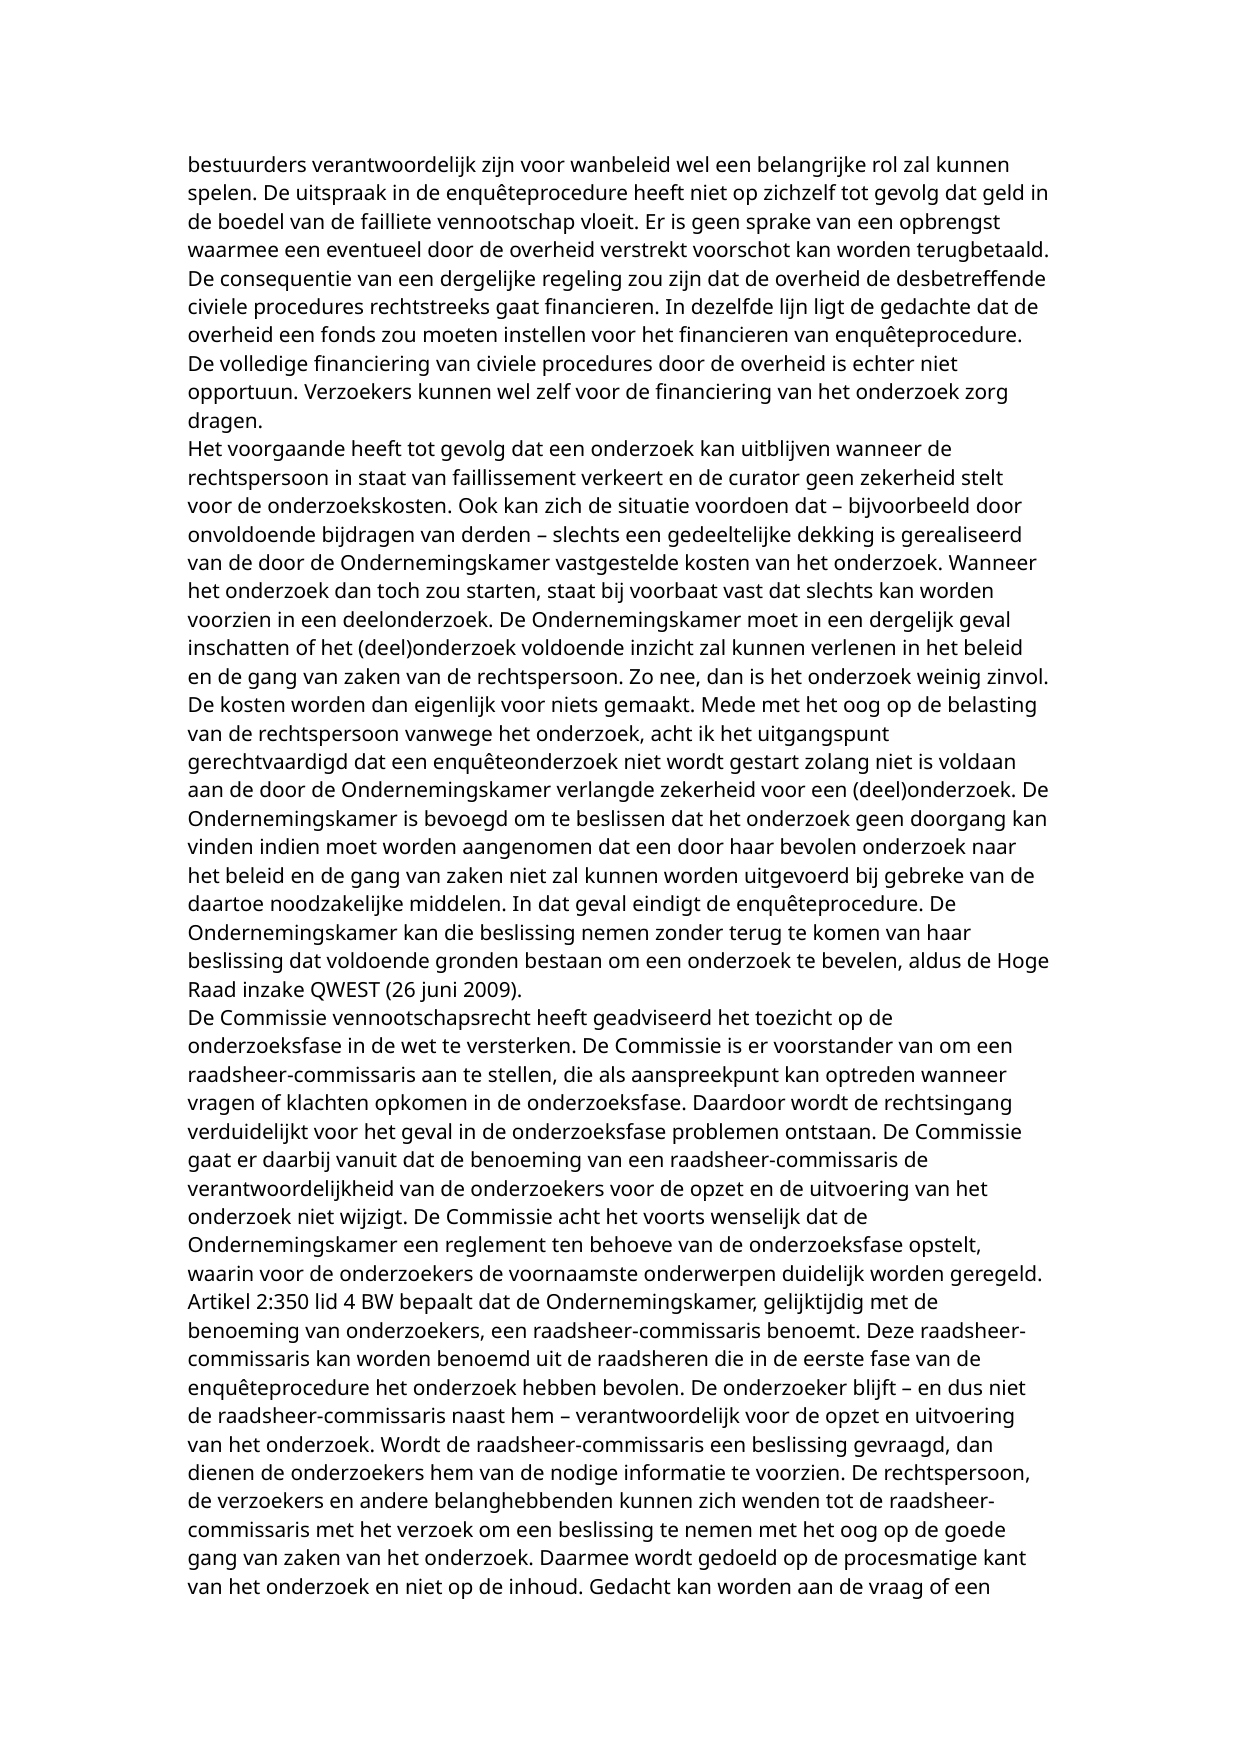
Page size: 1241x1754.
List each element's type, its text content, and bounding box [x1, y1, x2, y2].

text Het voorgaande heeft tot gevolg dat een onderzoek kan uitblijven wanneer de rechtspersoon in staat van faillissement verkeert en de curator geen zekerheid stelt voor de onderzoekskosten. Ook kan zich de situatie voordoen dat – bijvoorbeeld door onvoldoende bijdragen van derden – slechts een gedeeltelijke dekking is gerealiseerd van de door de Ondernemingskamer vastgestelde kosten van het onderzoek. Wanneer het onderzoek dan toch zou starten, staat bij voorbaat vast dat slechts kan worden voorzien in een deelonderzoek. De Ondernemingskamer moet in een dergelijk geval inschatten of het (deel)onderzoek voldoende inzicht zal kunnen verlenen in het beleid en de gang van zaken van de rechtspersoon. Zo nee, dan is het onderzoek weinig zinvol. De kosten worden dan eigenlijk voor niets gemaakt. Mede met het oog op de belasting van de rechtspersoon vanwege het onderzoek, acht ik het uitgangspunt gerechtvaardigd dat een enquêteonderzoek niet wordt gestart zolang niet is voldaan aan de door de Ondernemingskamer verlangde zekerheid voor een (deel)onderzoek. De Ondernemingskamer is bevoegd om te beslissen dat het onderzoek geen doorgang kan vinden indien moet worden aangenomen dat een door haar bevolen onderzoek naar het beleid en de gang van zaken niet zal kunnen worden uitgevoerd bij gebreke van de daartoe noodzakelijke middelen. In dat geval eindigt de enquêteprocedure. De Ondernemingskamer kan die beslissing nemen zonder terug te komen van haar beslissing dat voldoende gronden bestaan om een onderzoek te bevelen, aldus de Hoge Raad inzake QWEST (26 juni 2009). [187, 434, 1053, 1003]
text Artikel 2:350 lid 4 BW bepaalt dat de Ondernemingskamer, gelijktijdig met de benoeming van onderzoekers, een raadsheer-commissaris benoemt. Deze raadsheer-commissaris kan worden benoemd uit de raadsheren die in de eerste fase van de enquêteprocedure het onderzoek hebben bevolen. De onderzoeker blijft – en dus niet de raadsheer-commissaris naast hem – verantwoordelijk voor de opzet en uitvoering van het onderzoek. Wordt de raadsheer-commissaris een beslissing gevraagd, dan dienen de onderzoekers hem van de nodige informatie te voorzien. De rechtspersoon, de verzoekers en andere belanghebbenden kunnen zich wenden tot de raadsheer-commissaris met het verzoek om een beslissing te nemen met het oog op de goede gang van zaken van het onderzoek. Daarmee wordt gedoeld op de procesmatige kant van het onderzoek en niet op de inhoud. Gedacht kan worden aan de vraag of een [187, 1287, 1053, 1600]
text De Commissie vennootschapsrecht heeft geadviseerd het toezicht op de onderzoeksfase in de wet te versterken. De Commissie is er voorstander van om een raadsheer-commissaris aan te stellen, die als aanspreekpunt kan optreden wanneer vragen of klachten opkomen in de onderzoeksfase. Daardoor wordt de rechtsingang verduidelijkt voor het geval in de onderzoeksfase problemen ontstaan. De Commissie gaat er daarbij vanuit dat de benoeming van een raadsheer-commissaris de verantwoordelijkheid van de onderzoekers voor de opzet en de uitvoering van het onderzoek niet wijzigt. De Commissie acht het voorts wenselijk dat de Ondernemingskamer een reglement ten behoeve van de onderzoeksfase opstelt, waarin voor de onderzoekers de voornaamste onderwerpen duidelijk worden geregeld. [187, 1003, 1053, 1287]
text bestuurders verantwoordelijk zijn voor wanbeleid wel een belangrijke rol zal kunnen spelen. De uitspraak in de enquêteprocedure heeft niet op zichzelf tot gevolg dat geld in de boedel van de failliete vennootschap vloeit. Er is geen sprake van een opbrengst waarmee een eventueel door de overheid verstrekt voorschot kan worden terugbetaald. De consequentie van een dergelijke regeling zou zijn dat de overheid de desbetreffende civiele procedures rechtstreeks gaat financieren. In dezelfde lijn ligt de gedachte dat de overheid een fonds zou moeten instellen voor het financieren van enquêteprocedure. De volledige financiering van civiele procedures door de overheid is echter niet opportuun. Verzoekers kunnen wel zelf voor de financiering van het onderzoek zorg dragen. [187, 150, 1053, 434]
